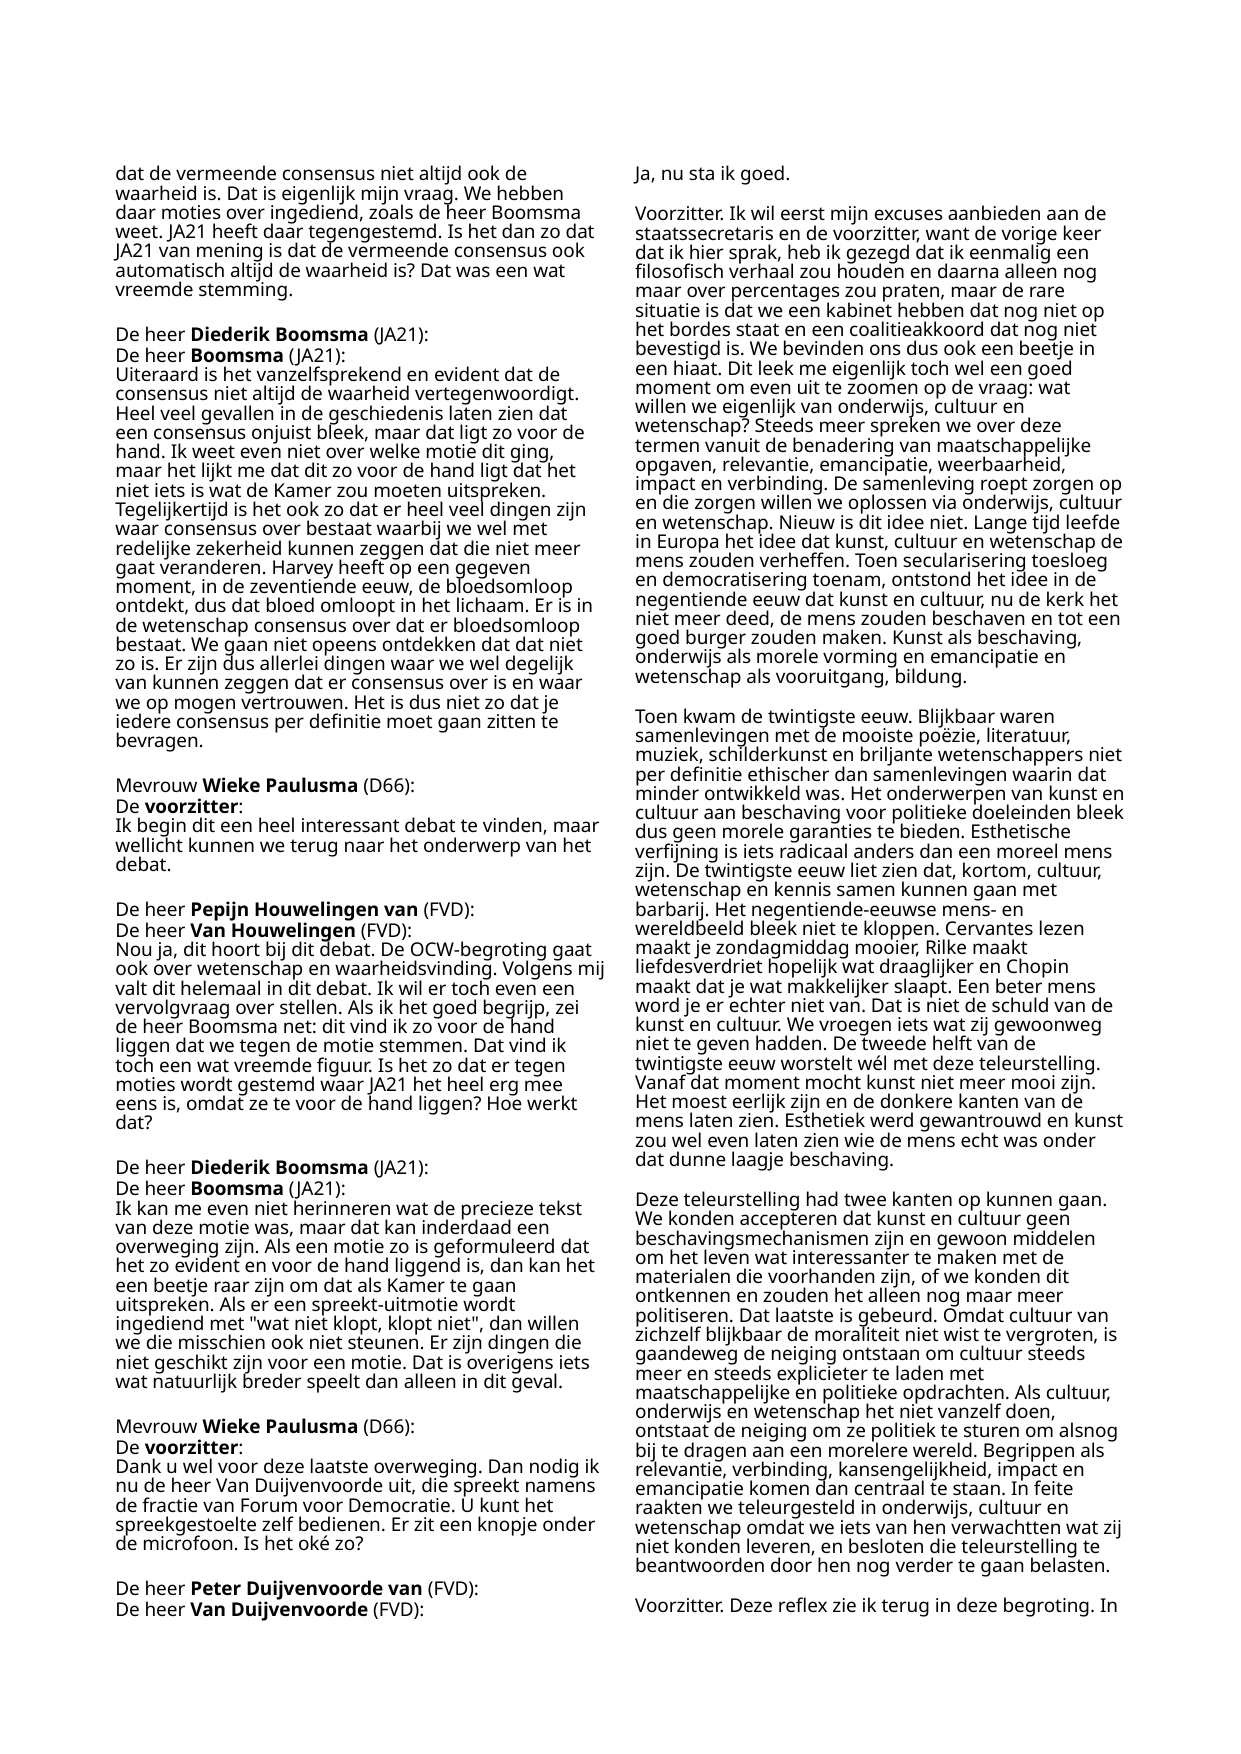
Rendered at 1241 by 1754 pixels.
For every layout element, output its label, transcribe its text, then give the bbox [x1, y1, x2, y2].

text Mevrouw Wieke Paulusma (D66): [115, 1413, 605, 1439]
text Toen kwam de twintigste eeuw. Blijkbaar waren samenlevingen met de mooiste poëzie, literatuur, muziek, schilderkunst en briljante wetenschappers niet per definitie ethischer dan samenlevingen waarin dat minder ontwikkeld was. Het onderwerpen van kunst en cultuur aan beschaving voor politieke doeleinden bleek dus geen morele garanties te bieden. Esthetische verfijning is iets radicaal anders dan een moreel mens zijn. De twintigste eeuw liet zien dat, kortom, cultuur, wetenschap en kennis samen kunnen gaan met barbarij. Het negentiende-eeuwse mens- en wereldbeeld bleek niet te kloppen. Cervantes lezen maakt je zondagmiddag mooier, Rilke maakt liefdesverdriet hopelijk wat draaglijker en Chopin maakt dat je wat makkelijker slaapt. Een beter mens word je er echter niet van. Dat is niet de schuld van de kunst en cultuur. We vroegen iets wat zij gewoonweg niet te geven hadden. De tweede helft van de twintigste eeuw worstelt wél met deze teleurstelling. Vanaf dat moment mocht kunst niet meer mooi zijn. Het moest eerlijk zijn en de donkere kanten van de mens laten zien. Esthetiek werd gewantrouwd en kunst zou wel even laten zien wie de mens echt was onder dat dunne laagje beschaving. [635, 708, 1125, 1170]
text De heer Peter Duijvenvoorde van (FVD): [115, 1575, 605, 1601]
text De heer Diederik Boomsma (JA21): [115, 1154, 605, 1180]
text Dank u wel voor deze laatste overweging. Dan nodig ik nu de heer Van Duijvenvoorde uit, die spreekt namens de fractie van Forum voor Democratie. U kunt het spreekgestoelte zelf bedienen. Er zit een knopje onder de microfoon. Is het oké zo? [115, 1458, 605, 1554]
text Voorzitter. Deze reflex zie ik terug in deze begroting. In [635, 1597, 1125, 1616]
text Ik kan me even niet herinneren wat de precieze tekst van deze motie was, maar dat kan inderdaad een overweging zijn. Als een motie zo is geformuleerd dat het zo evident en voor de hand liggend is, dan kan het een beetje raar zijn om dat als Kamer te gaan uitspreken. Als er een spreekt-uitmotie wordt ingediend met "wat niet klopt, klopt niet", dan willen we die misschien ook niet steunen. Er zijn dingen die niet geschikt zijn voor een motie. Dat is overigens iets wat natuurlijk breder speelt dan alleen in dit geval. [115, 1199, 605, 1392]
text dat de vermeende consensus niet altijd ook de waarheid is. Dat is eigenlijk mijn vraag. We hebben daar moties over ingediend, zoals de heer Boomsma weet. JA21 heeft daar tegengestemd. Is het dan zo dat JA21 van mening is dat de vermeende consensus ook automatisch altijd de waarheid is? Dat was een wat vreemde stemming. [115, 165, 605, 300]
text De heer Pepijn Houwelingen van (FVD): [115, 896, 605, 922]
text Nou ja, dit hoort bij dit debat. De OCW-begroting gaat ook over wetenschap en waarheidsvinding. Volgens mij valt dit helemaal in dit debat. Ik wil er toch even een vervolgvraag over stellen. Als ik het goed begrijp, zei de heer Boomsma net: dit vind ik zo voor de hand liggen dat we tegen de motie stemmen. Dat vind ik toch een wat vreemde figuur. Is het zo dat er tegen moties wordt gestemd waar JA21 het heel erg mee eens is, omdat ze te voor de hand liggen? Hoe werkt dat? [115, 941, 605, 1134]
text De voorzitter: [115, 1439, 605, 1458]
text De heer Boomsma (JA21): [115, 1180, 605, 1199]
text De voorzitter: [115, 798, 605, 817]
text Deze teleurstelling had twee kanten op kunnen gaan. We konden accepteren dat kunst en cultuur geen beschavingsmechanismen zijn en gewoon middelen om het leven wat interessanter te maken met de materialen die voorhanden zijn, of we konden dit ontkennen en zouden het alleen nog maar meer politiseren. Dat laatste is gebeurd. Omdat cultuur van zichzelf blijkbaar de moraliteit niet wist te vergroten, is gaandeweg de neiging ontstaan om cultuur steeds meer en steeds explicieter te laden met maatschappelijke en politieke opdrachten. Als cultuur, onderwijs en wetenschap het niet vanzelf doen, ontstaat de neiging om ze politiek te sturen om alsnog bij te dragen aan een morelere wereld. Begrippen als relevantie, verbinding, kansengelijkheid, impact en emancipatie komen dan centraal te staan. In feite raakten we teleurgesteld in onderwijs, cultuur en wetenschap omdat we iets van hen verwachtten wat zij niet konden leveren, en besloten die teleurstelling te beantwoorden door hen nog verder te gaan belasten. [635, 1191, 1125, 1576]
text Voorzitter. Ik wil eerst mijn excuses aanbieden aan de staatssecretaris en de voorzitter, want de vorige keer dat ik hier sprak, heb ik gezegd dat ik eenmalig een filosofisch verhaal zou houden en daarna alleen nog maar over percentages zou praten, maar de rare situatie is dat we een kabinet hebben dat nog niet op het bordes staat en een coalitieakkoord dat nog niet bevestigd is. We bevinden ons dus ook een beetje in een hiaat. Dit leek me eigenlijk toch wel een goed moment om even uit te zoomen op de vraag: wat willen we eigenlijk van onderwijs, cultuur en wetenschap? Steeds meer spreken we over deze termen vanuit de benadering van maatschappelijke opgaven, relevantie, emancipatie, weerbaarheid, impact en verbinding. De samenleving roept zorgen op en die zorgen willen we oplossen via onderwijs, cultuur en wetenschap. Nieuw is dit idee niet. Lange tijd leefde in Europa het idee dat kunst, cultuur en wetenschap de mens zouden verheffen. Toen secularisering toesloeg en democratisering toenam, ontstond het idee in de negentiende eeuw dat kunst en cultuur, nu de kerk het niet meer deed, de mens zouden beschaven en tot een goed burger zouden maken. Kunst als beschaving, onderwijs als morele vorming en emancipatie en wetenschap als vooruitgang, bildung. [635, 205, 1125, 687]
text De heer Boomsma (JA21): [115, 347, 605, 366]
text Ik begin dit een heel interessant debat te vinden, maar wellicht kunnen we terug naar het onderwerp van het debat. [115, 817, 605, 875]
text De heer Diederik Boomsma (JA21): [115, 321, 605, 347]
text Uiteraard is het vanzelfsprekend en evident dat de consensus niet altijd de waarheid vertegenwoordigt. Heel veel gevallen in de geschiedenis laten zien dat een consensus onjuist bleek, maar dat ligt zo voor de hand. Ik weet even niet over welke motie dit ging, maar het lijkt me dat dit zo voor de hand ligt dat het niet iets is wat de Kamer zou moeten uitspreken. Tegelijkertijd is het ook zo dat er heel veel dingen zijn waar consensus over bestaat waarbij we wel met redelijke zekerheid kunnen zeggen dat die niet meer gaat veranderen. Harvey heeft op een gegeven moment, in de zeventiende eeuw, de bloedsomloop ontdekt, dus dat bloed omloopt in het lichaam. Er is in de wetenschap consensus over dat er bloedsomloop bestaat. We gaan niet opeens ontdekken dat dat niet zo is. Er zijn dus allerlei dingen waar we wel degelijk van kunnen zeggen dat er consensus over is en waar we op mogen vertrouwen. Het is dus niet zo dat je iedere consensus per definitie moet gaan zitten te bevragen. [115, 366, 605, 751]
text Mevrouw Wieke Paulusma (D66): [115, 772, 605, 798]
text De heer Van Houwelingen (FVD): [115, 922, 605, 941]
text Ja, nu sta ik goed. [635, 165, 1125, 184]
text De heer Van Duijvenvoorde (FVD): [115, 1601, 605, 1620]
